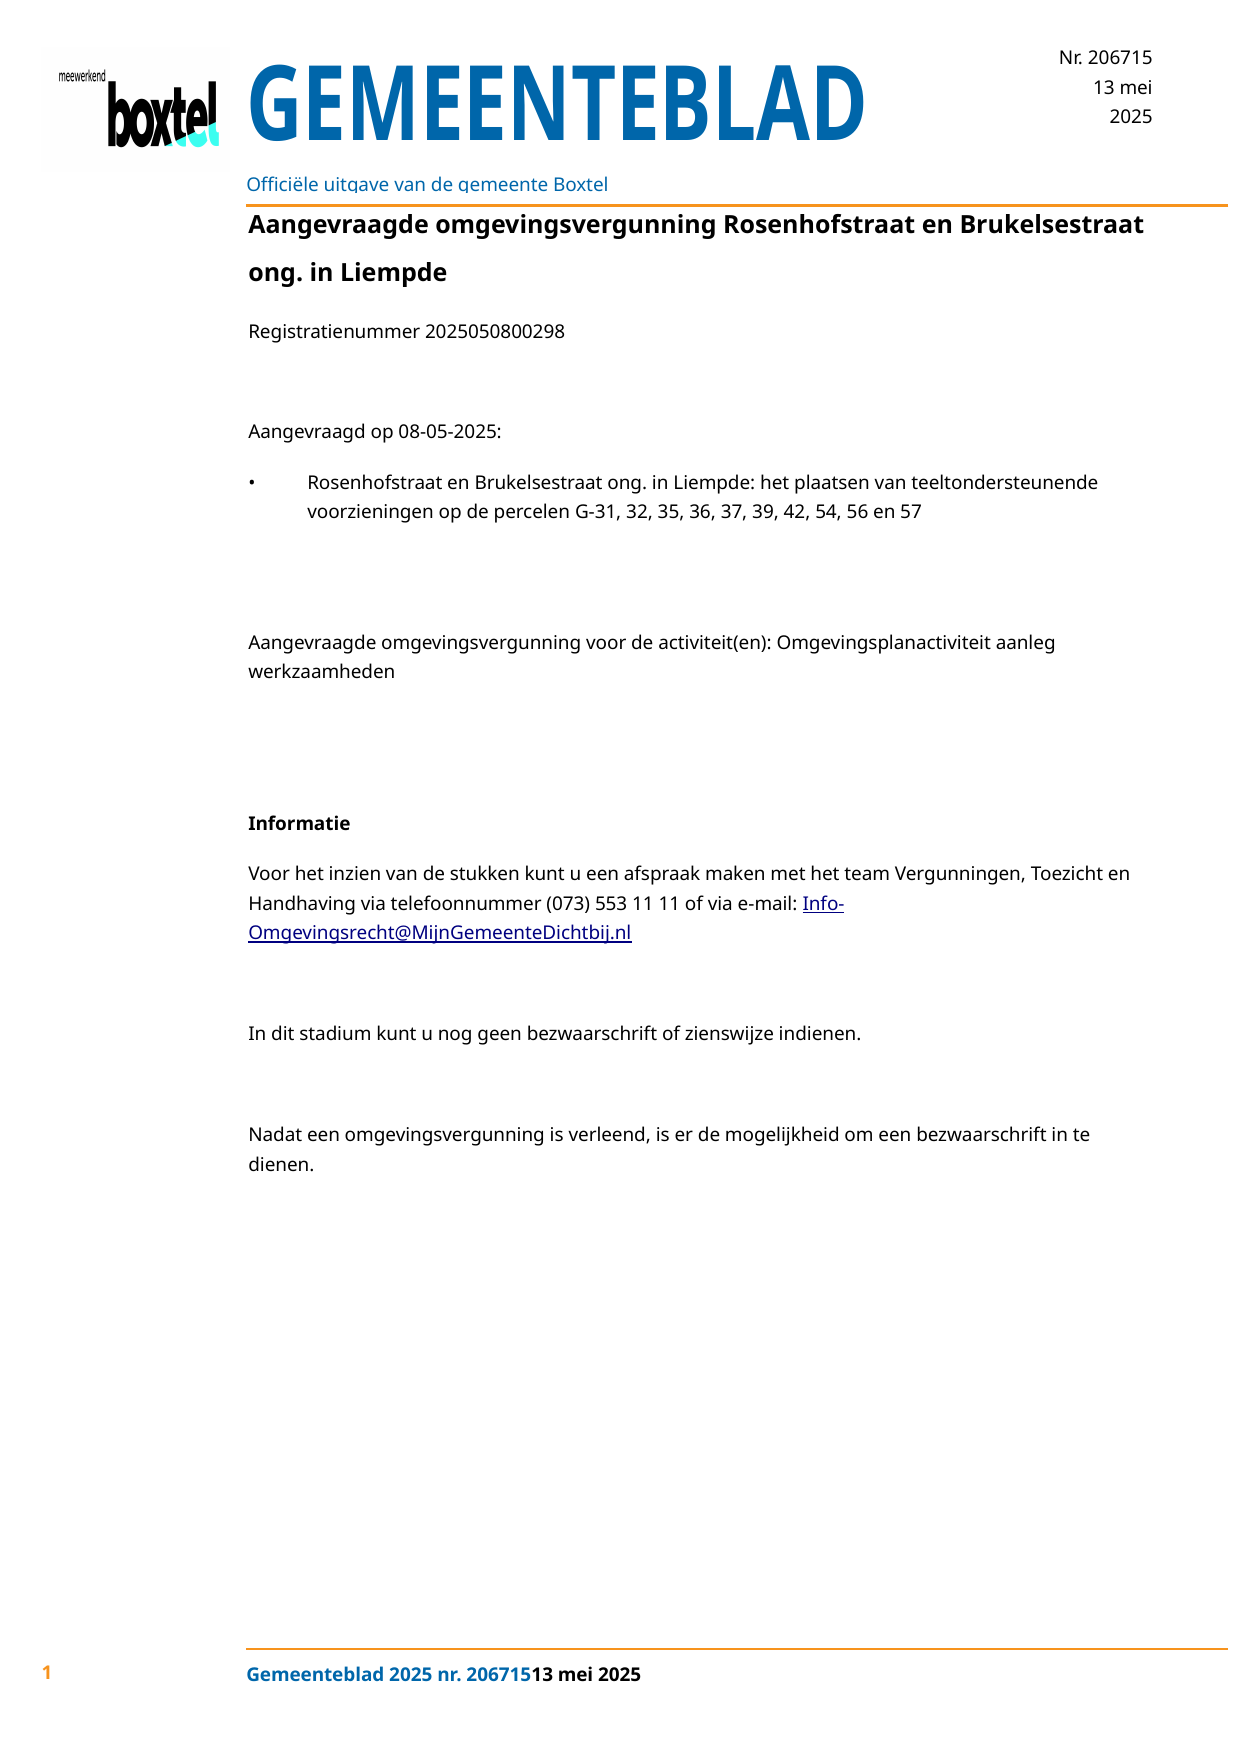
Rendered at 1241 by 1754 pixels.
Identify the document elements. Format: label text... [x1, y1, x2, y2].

text Aangevraagde omgevingsvergunning voor de activiteit(en): Omgevingsplanactiviteit aanleg werkzaamheden [248, 629, 1152, 684]
list Rosenhofstraat en Brukelsestraat ong. in Liempde: het plaatsen van teeltondersteunende voorzieningen op de percelen G-31, 32, 35, 36, 37, 39, 42, 54, 56 en 57 [248, 469, 1152, 524]
text In dit stadium kunt u nog geen bezwaarschrift of zienswijze indienen. [248, 1020, 1152, 1046]
picture [41, 47, 231, 172]
text Registratienummer 2025050800298 [248, 318, 1152, 344]
text Nadat een omgevingsvergunning is verleend, is er de mogelijkheid om een bezwaarschrift in te dienen. [248, 1121, 1152, 1177]
text Informatie [248, 810, 1152, 836]
text Aangevraagd op 08-05-2025: [248, 419, 1152, 444]
text Aangevraagde omgevingsvergunning Rosenhofstraat en Brukelsestraat ong. in Liempde [248, 207, 1152, 288]
text Voor het inzien van de stukken kunt u een afspraak maken met het team Vergunningen, Toezicht en Handhaving via telefoonnummer (073) 553 11 11 of via e-mail: Info-Omgevingsrecht@MijnGemeenteDichtbij.nl [248, 860, 1152, 945]
